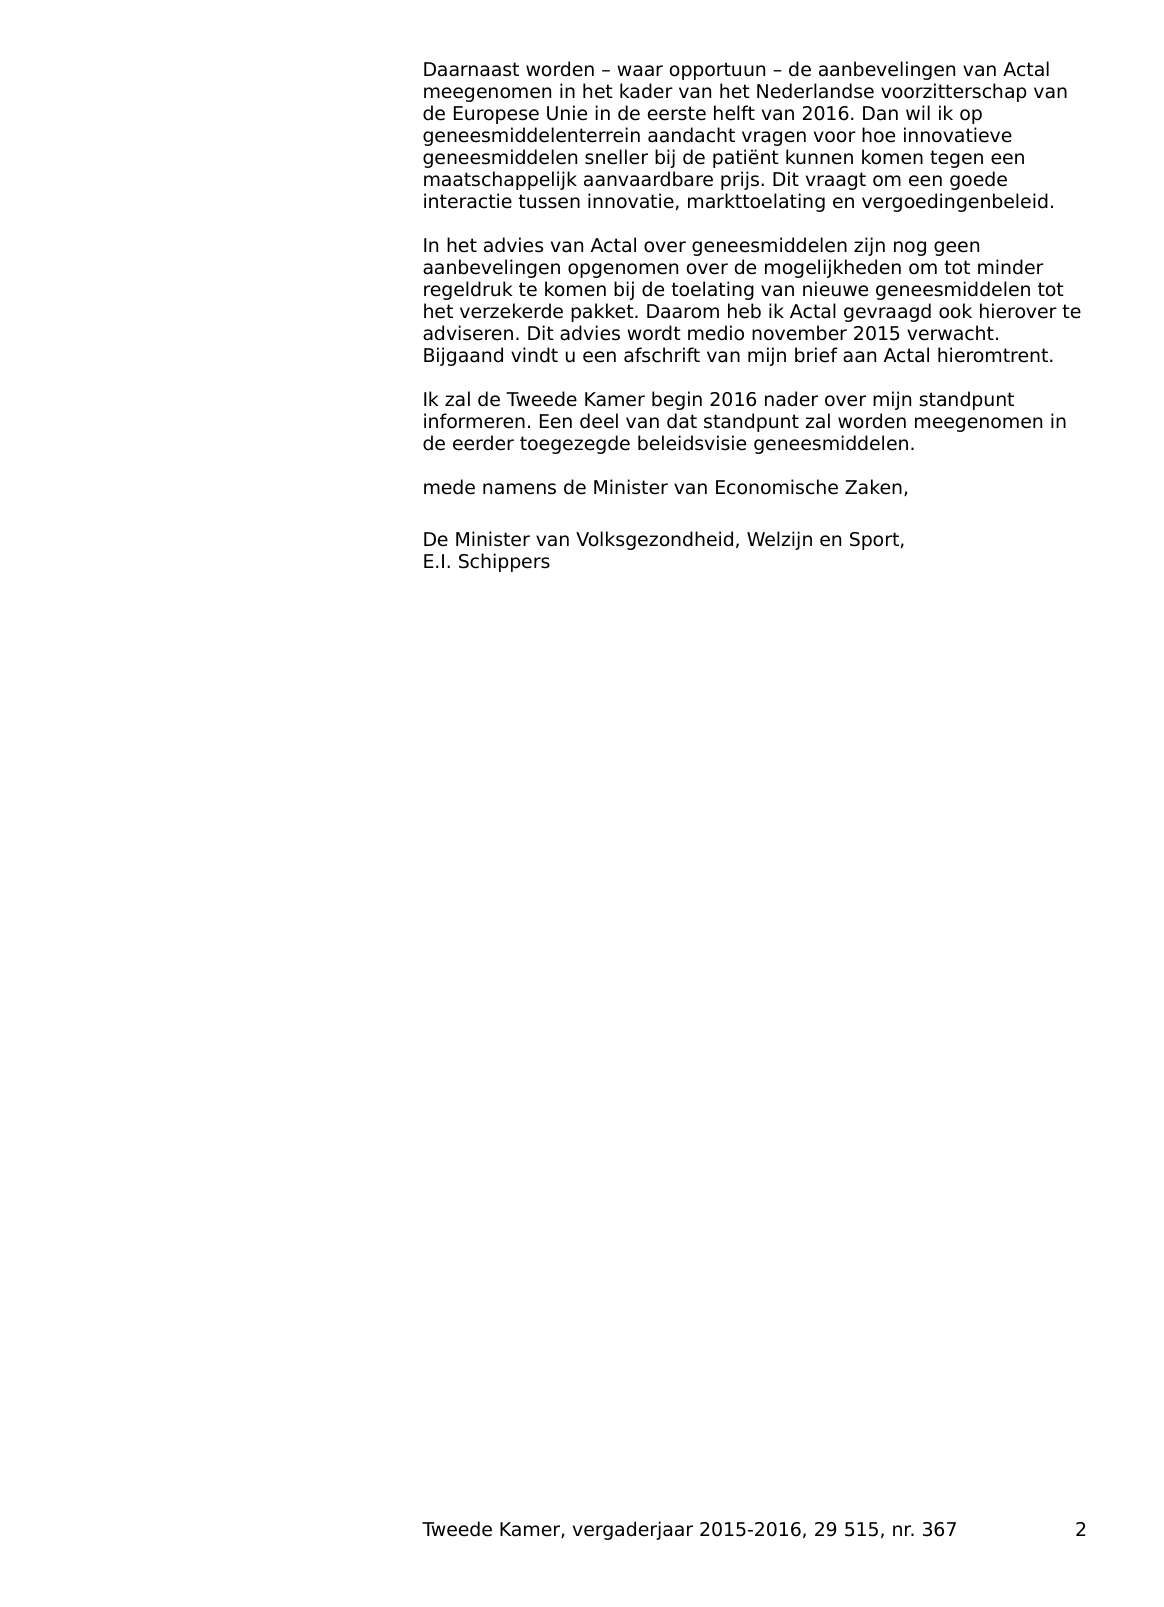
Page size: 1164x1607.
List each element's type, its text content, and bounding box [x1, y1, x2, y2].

text Daarnaast worden – waar opportuun – de aanbevelingen van Actal meegenomen in het kader van het Nederlandse voorzitterschap van de Europese Unie in de eerste helft van 2016. Dan wil ik op geneesmiddelenterrein aandacht vragen voor hoe innovatieve geneesmiddelen sneller bij de patiënt kunnen komen tegen een maatschappelijk aanvaardbare prijs. Dit vraagt om een goede interactie tussen innovatie, markttoelating en vergoedingenbeleid. [422, 59, 1087, 213]
text Ik zal de Tweede Kamer begin 2016 nader over mijn standpunt informeren. Een deel van dat standpunt zal worden meegenomen in de eerder toegezegde beleidsvisie geneesmiddelen. [422, 389, 1087, 455]
text In het advies van Actal over geneesmiddelen zijn nog geen aanbevelingen opgenomen over de mogelijkheden om tot minder regeldruk te komen bij de toelating van nieuwe geneesmiddelen tot het verzekerde pakket. Daarom heb ik Actal gevraagd ook hierover te adviseren. Dit advies wordt medio november 2015 verwacht. [422, 235, 1087, 345]
text De Minister van Volksgezondheid, Welzijn en Sport, E.I. Schippers [422, 529, 1087, 573]
text mede namens de Minister van Economische Zaken, [422, 477, 1087, 499]
text Bijgaand vindt u een afschrift van mijn brief aan Actal hieromtrent. [422, 345, 1087, 367]
